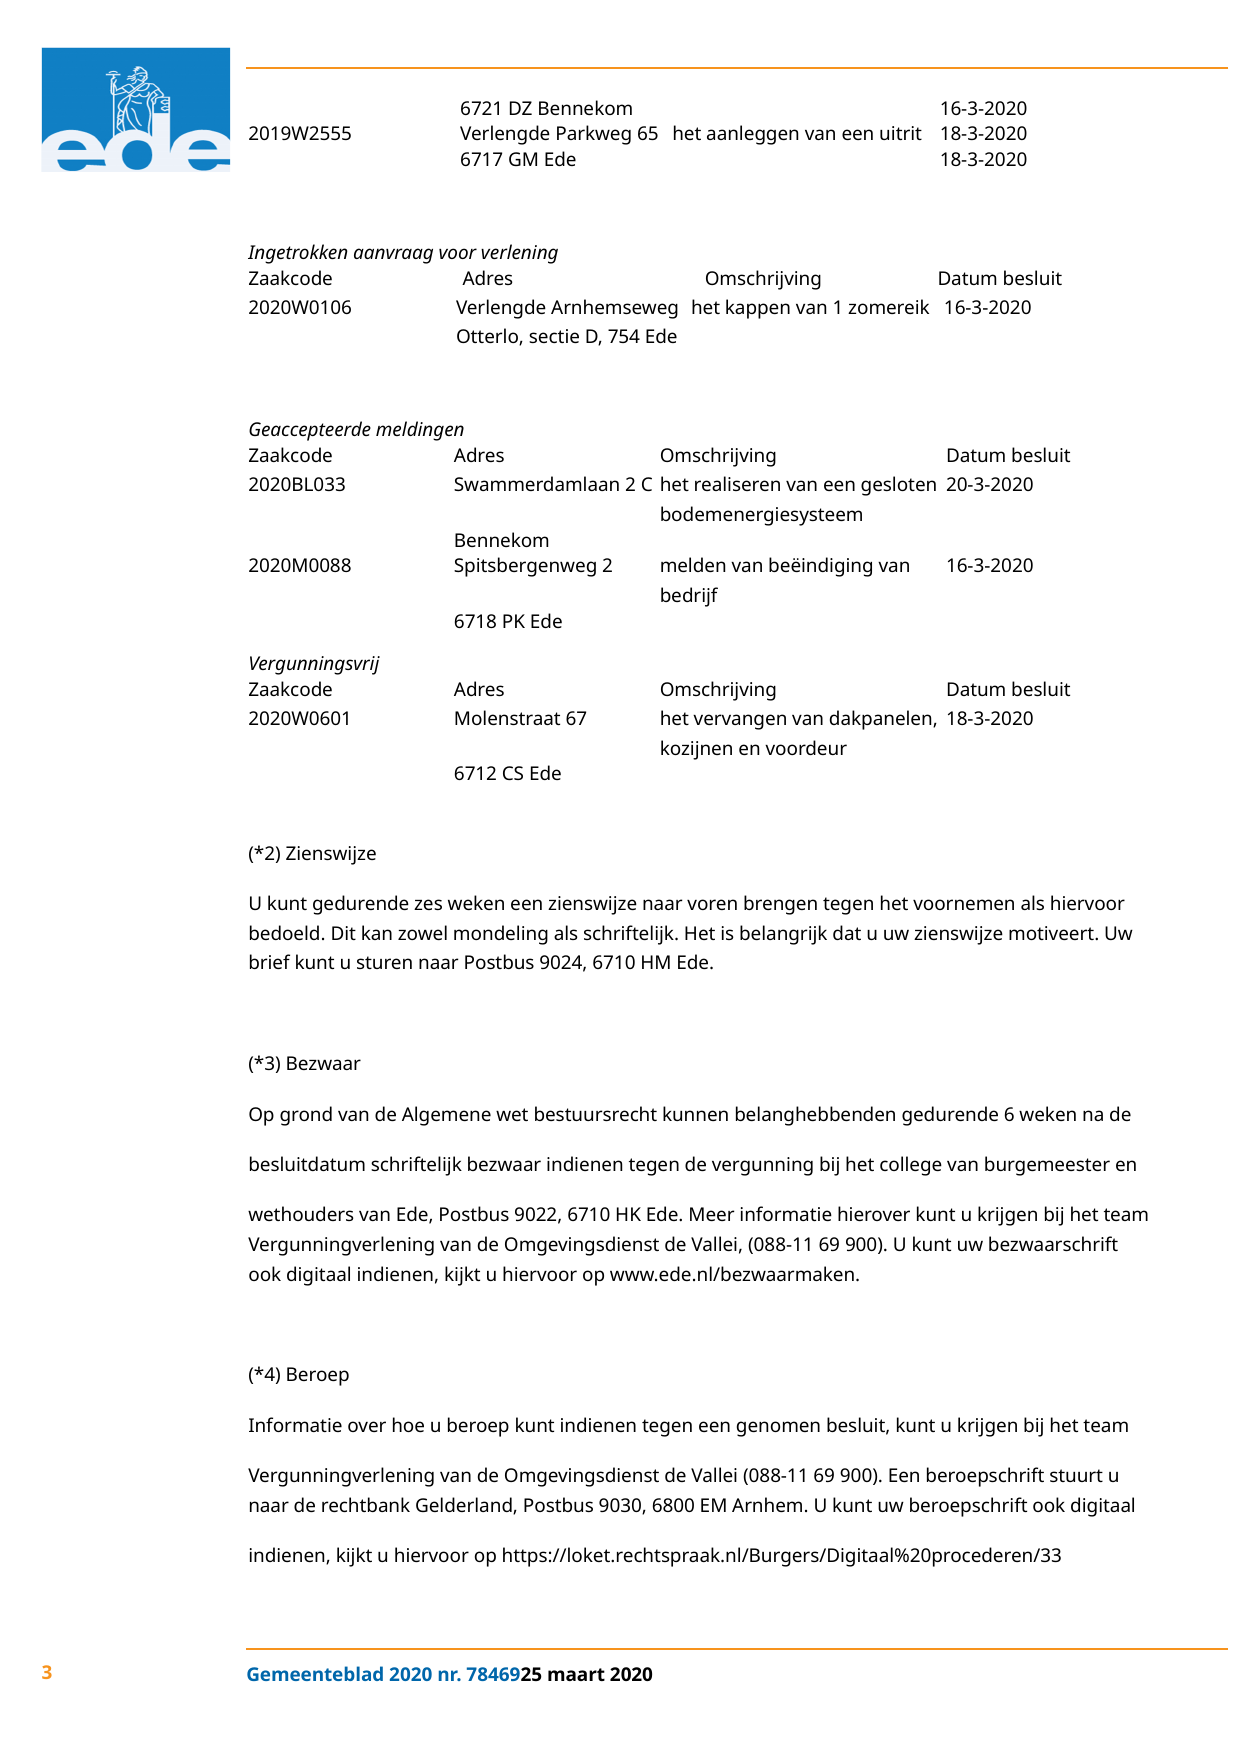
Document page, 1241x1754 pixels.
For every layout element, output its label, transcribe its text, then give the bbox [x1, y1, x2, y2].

table_cell [660, 527, 946, 552]
table_cell 6721 DZ Bennekom [460, 95, 672, 121]
text Informatie over hoe u beroep kunt indienen tegen een genomen besluit, kunt u krijgen bij het team [248, 1412, 1152, 1438]
table_header Omschrijving [660, 443, 946, 468]
text (*3) Bezwaar [248, 1050, 1152, 1076]
table_header het kappen van 1 zomereik [691, 294, 944, 349]
table_header Adres [462, 265, 704, 291]
table_header Adres [454, 443, 659, 468]
table_header 18-3-2020 [946, 705, 1152, 761]
table_header 2020BL033 [248, 471, 454, 527]
picture [41, 47, 231, 172]
text Op grond van de Algemene wet bestuursrecht kunnen belanghebbenden gedurende 6 weken na de [248, 1101, 1152, 1126]
table_cell het aanleggen van een uitrit [672, 121, 939, 146]
table_cell melden van beëindiging van bedrijf [660, 553, 946, 608]
text (*4) Beroep [248, 1362, 1152, 1387]
text (*2) Zienswijze [248, 840, 1152, 866]
text besluitdatum schriftelijk bezwaar indienen tegen de vergunning bij het college van burgemeester en [248, 1151, 1152, 1177]
table_cell [946, 608, 1152, 633]
table_cell 18-3-2020 [940, 121, 1152, 146]
table_cell [660, 761, 946, 786]
table_header Molenstraat 67 [454, 705, 659, 761]
table_header 2020W0601 [248, 705, 454, 761]
text indienen, kijkt u hiervoor op https://loket.rechtspraak.nl/Burgers/Digitaal%20procederen/33 [248, 1542, 1152, 1568]
table_cell Verlengde Parkweg 65 [460, 121, 672, 146]
table_header Datum besluit [946, 676, 1152, 702]
table_header Zaakcode [248, 443, 454, 468]
text Geaccepteerde meldingen [248, 417, 1152, 442]
table_cell 16-3-2020 [940, 95, 1152, 121]
table_cell [660, 608, 946, 633]
text Ingetrokken aanvraag voor verlening [248, 239, 1152, 265]
table_header Datum besluit [937, 265, 1152, 291]
table_header het realiseren van een gesloten bodemenergiesysteem [660, 471, 946, 527]
table_cell [672, 95, 939, 121]
table_cell [946, 527, 1152, 552]
table_cell Bennekom [454, 527, 659, 552]
table_cell Spitsbergenweg 2 [454, 553, 659, 608]
table_header het vervangen van dakpanelen, kozijnen en voordeur [660, 705, 946, 761]
table_cell 16-3-2020 [946, 553, 1152, 608]
text wethouders van Ede, Postbus 9022, 6710 HK Ede. Meer informatie hierover kunt u krijgen bij het team Vergunningverlening van de Omgevingsdienst de Vallei, (088-11 69 900). U kunt uw bezwaarschrift ook digitaal indienen, kijkt u hiervoor op www.ede.nl/bezwaarmaken. [248, 1202, 1152, 1286]
table_cell 6712 CS Ede [454, 761, 659, 786]
table_cell 18-3-2020 [940, 146, 1152, 172]
table_cell [248, 95, 460, 121]
table_header 2020W0106 [248, 294, 456, 349]
table_header Zaakcode [248, 676, 454, 702]
table_cell [672, 146, 939, 172]
table_cell [248, 761, 454, 786]
table_header Omschrijving [705, 265, 937, 291]
table_header Adres [454, 676, 659, 702]
text U kunt gedurende zes weken een zienswijze naar voren brengen tegen het voornemen als hiervoor bedoeld. Dit kan zowel mondeling als schriftelijk. Het is belangrijk dat u uw zienswijze motiveert. Uw brief kunt u sturen naar Postbus 9024, 6710 HM Ede. [248, 890, 1152, 975]
table_header Zaakcode [248, 265, 462, 291]
table_header 16-3-2020 [944, 294, 1152, 349]
table_header Swammerdamlaan 2 C [454, 471, 659, 527]
table_header Verlengde Arnhemseweg Otterlo, sectie D, 754 Ede [456, 294, 691, 349]
table_header Datum besluit [946, 443, 1152, 468]
table_cell 2020M0088 [248, 553, 454, 608]
table_header 20-3-2020 [946, 471, 1152, 527]
text Vergunningverlening van de Omgevingsdienst de Vallei (088-11 69 900). Een beroepschrift stuurt u naar de rechtbank Gelderland, Postbus 9030, 6800 EM Arnhem. U kunt uw beroepschrift ook digitaal [248, 1462, 1152, 1518]
table_cell [248, 146, 460, 172]
text Vergunningsvrij [248, 650, 1152, 676]
table_cell [248, 527, 454, 552]
table_cell 6717 GM Ede [460, 146, 672, 172]
table_cell 6718 PK Ede [454, 608, 659, 633]
table_cell 2019W2555 [248, 121, 460, 146]
table_cell [946, 761, 1152, 786]
table_cell [248, 608, 454, 633]
table_header Omschrijving [660, 676, 946, 702]
